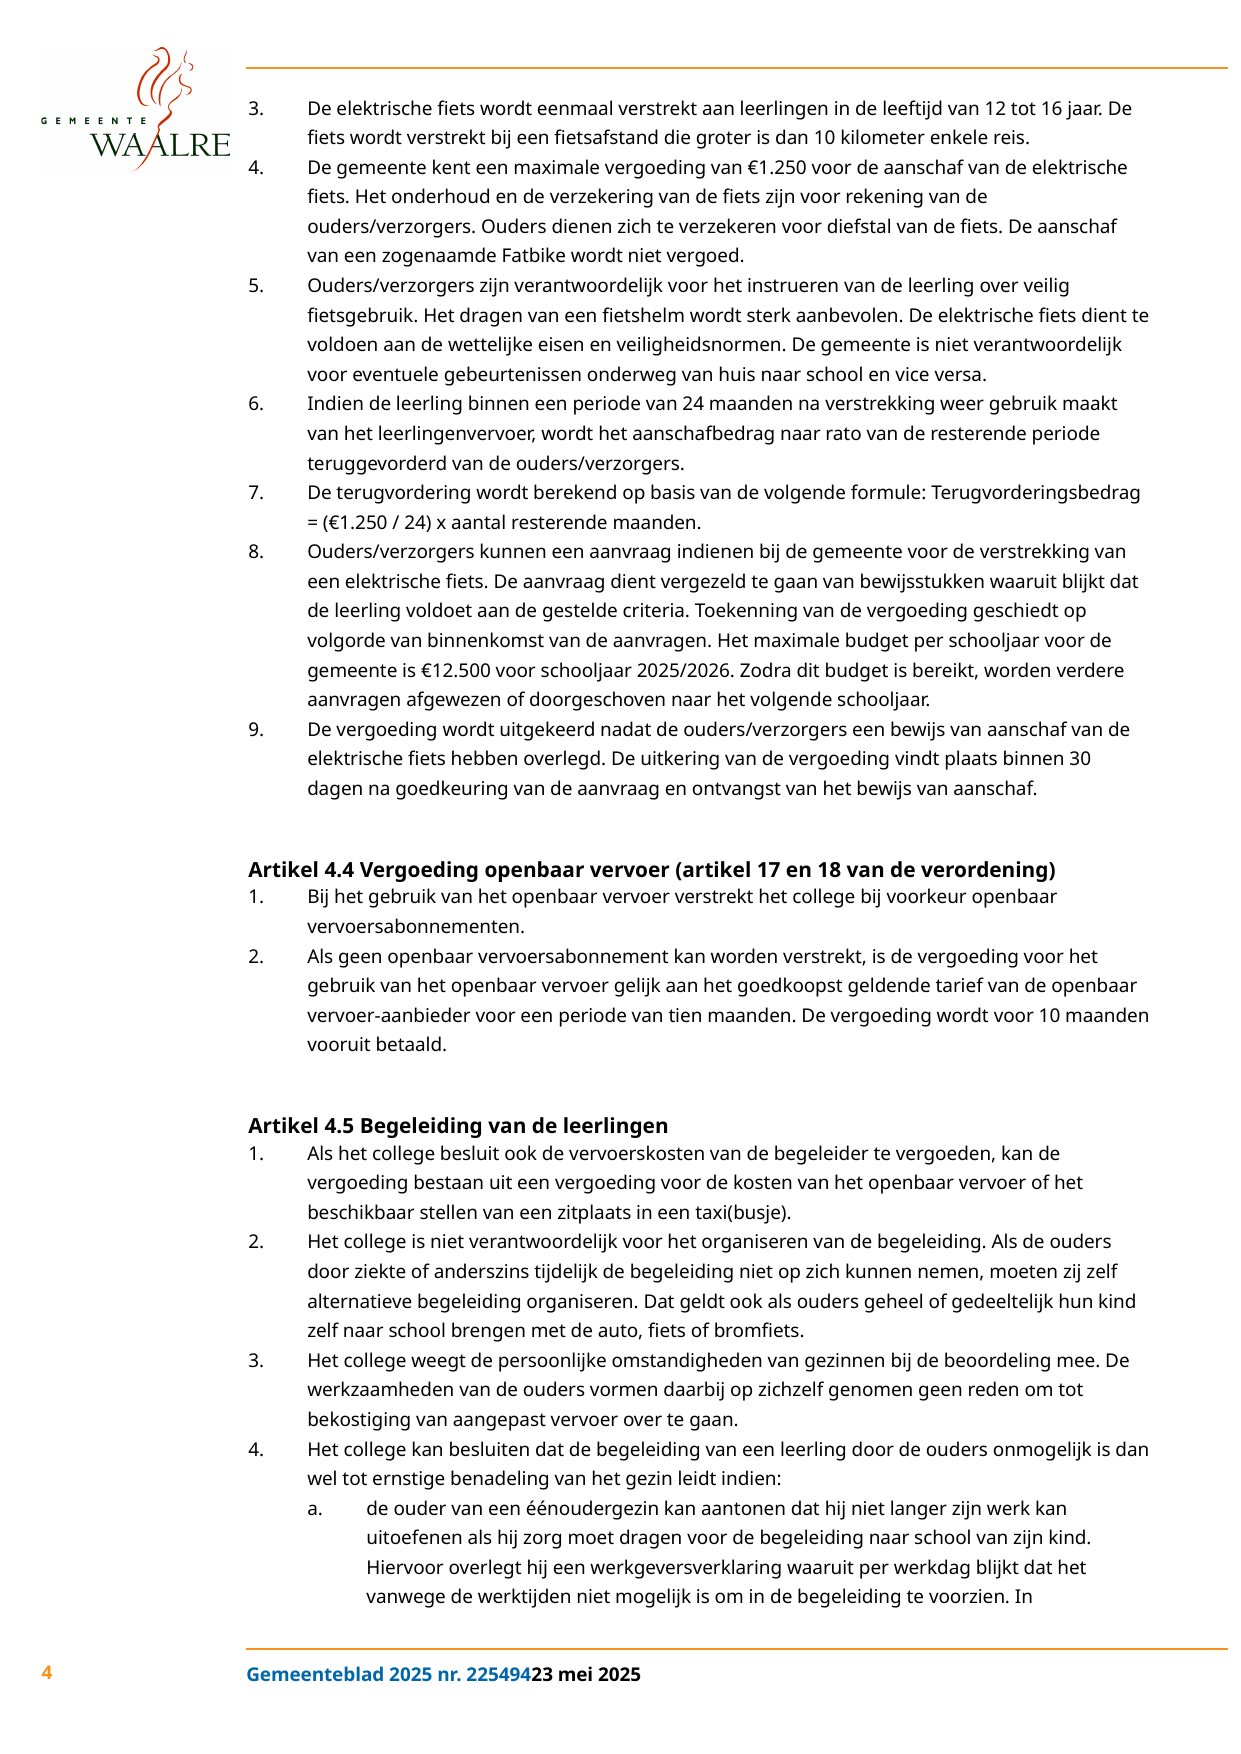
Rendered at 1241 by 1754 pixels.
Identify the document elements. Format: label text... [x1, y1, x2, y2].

list Ouders/verzorgers kunnen een aanvraag indienen bij de gemeente voor de verstrekking van een elektrische fiets. De aanvraag dient vergezeld te gaan van bewijsstukken waaruit blijkt dat de leerling voldoet aan de gestelde criteria. Toekenning van de vergoeding geschiedt op volgorde van binnenkomst van de aanvragen. Het maximale budget per schooljaar voor de gemeente is €12.500 voor schooljaar 2025/2026. Zodra dit budget is bereikt, worden verdere aanvragen afgewezen of doorgeschoven naar het volgende schooljaar. [248, 538, 1152, 712]
list Het college is niet verantwoordelijk voor het organiseren van de begeleiding. Als de ouders door ziekte of anderszins tijdelijk de begeleiding niet op zich kunnen nemen, moeten zij zelf alternatieve begeleiding organiseren. Dat geldt ook als ouders geheel of gedeeltelijk hun kind zelf naar school brengen met de auto, fiets of bromfiets. [248, 1229, 1152, 1343]
picture [41, 47, 231, 172]
list de ouder van een éénoudergezin kan aantonen dat hij niet langer zijn werk kan uitoefenen als hij zorg moet dragen voor de begeleiding naar school van zijn kind. Hiervoor overlegt hij een werkgeversverklaring waaruit per werkdag blijkt dat het vanwege de werktijden niet mogelijk is om in de begeleiding te voorzien. In [307, 1495, 1152, 1609]
list Bij het gebruik van het openbaar vervoer verstrekt het college bij voorkeur openbaar vervoersabonnementen. [248, 884, 1152, 939]
list Als het college besluit ook de vervoerskosten van de begeleider te vergoeden, kan de vergoeding bestaan uit een vergoeding voor de kosten van het openbaar vervoer of het beschikbaar stellen van een zitplaats in een taxi(busje). [248, 1140, 1152, 1225]
list De terugvordering wordt berekend op basis van de volgende formule: Terugvorderingsbedrag = (€1.250 / 24) x aantal resterende maanden. [248, 479, 1152, 535]
list De elektrische fiets wordt eenmaal verstrekt aan leerlingen in de leeftijd van 12 tot 16 jaar. De fiets wordt verstrekt bij een fietsafstand die groter is dan 10 kilometer enkele reis. [248, 95, 1152, 150]
text Artikel 4.5 Begeleiding van de leerlingen [248, 1112, 1152, 1140]
list Het college weegt de persoonlijke omstandigheden van gezinnen bij de beoordeling mee. De werkzaamheden van de ouders vormen daarbij op zichzelf genomen geen reden om tot bekostiging van aangepast vervoer over te gaan. [248, 1347, 1152, 1432]
list Als geen openbaar vervoersabonnement kan worden verstrekt, is de vergoeding voor het gebruik van het openbaar vervoer gelijk aan het goedkoopst geldende tarief van de openbaar vervoer-aanbieder voor een periode van tien maanden. De vergoeding wordt voor 10 maanden vooruit betaald. [248, 943, 1152, 1057]
list Het college kan besluiten dat de begeleiding van een leerling door de ouders onmogelijk is dan wel tot ernstige benadeling van het gezin leidt indien: [248, 1436, 1152, 1491]
list De gemeente kent een maximale vergoeding van €1.250 voor de aanschaf van de elektrische fiets. Het onderhoud en de verzekering van de fiets zijn voor rekening van de ouders/verzorgers. Ouders dienen zich te verzekeren voor diefstal van de fiets. De aanschaf van een zogenaamde Fatbike wordt niet vergoed. [248, 154, 1152, 268]
list Ouders/verzorgers zijn verantwoordelijk voor het instrueren van de leerling over veilig fietsgebruik. Het dragen van een fietshelm wordt sterk aanbevolen. De elektrische fiets dient te voldoen aan de wettelijke eisen en veiligheidsnormen. De gemeente is niet verantwoordelijk voor eventuele gebeurtenissen onderweg van huis naar school en vice versa. [248, 272, 1152, 387]
list Indien de leerling binnen een periode van 24 maanden na verstrekking weer gebruik maakt van het leerlingenvervoer, wordt het aanschafbedrag naar rato van de resterende periode teruggevorderd van de ouders/verzorgers. [248, 391, 1152, 476]
list De vergoeding wordt uitgekeerd nadat de ouders/verzorgers een bewijs van aanschaf van de elektrische fiets hebben overlegd. De uitkering van de vergoeding vindt plaats binnen 30 dagen na goedkeuring van de aanvraag en ontvangst van het bewijs van aanschaf. [248, 716, 1152, 801]
text Artikel 4.4 Vergoeding openbaar vervoer (artikel 17 en 18 van de verordening) [248, 855, 1152, 884]
